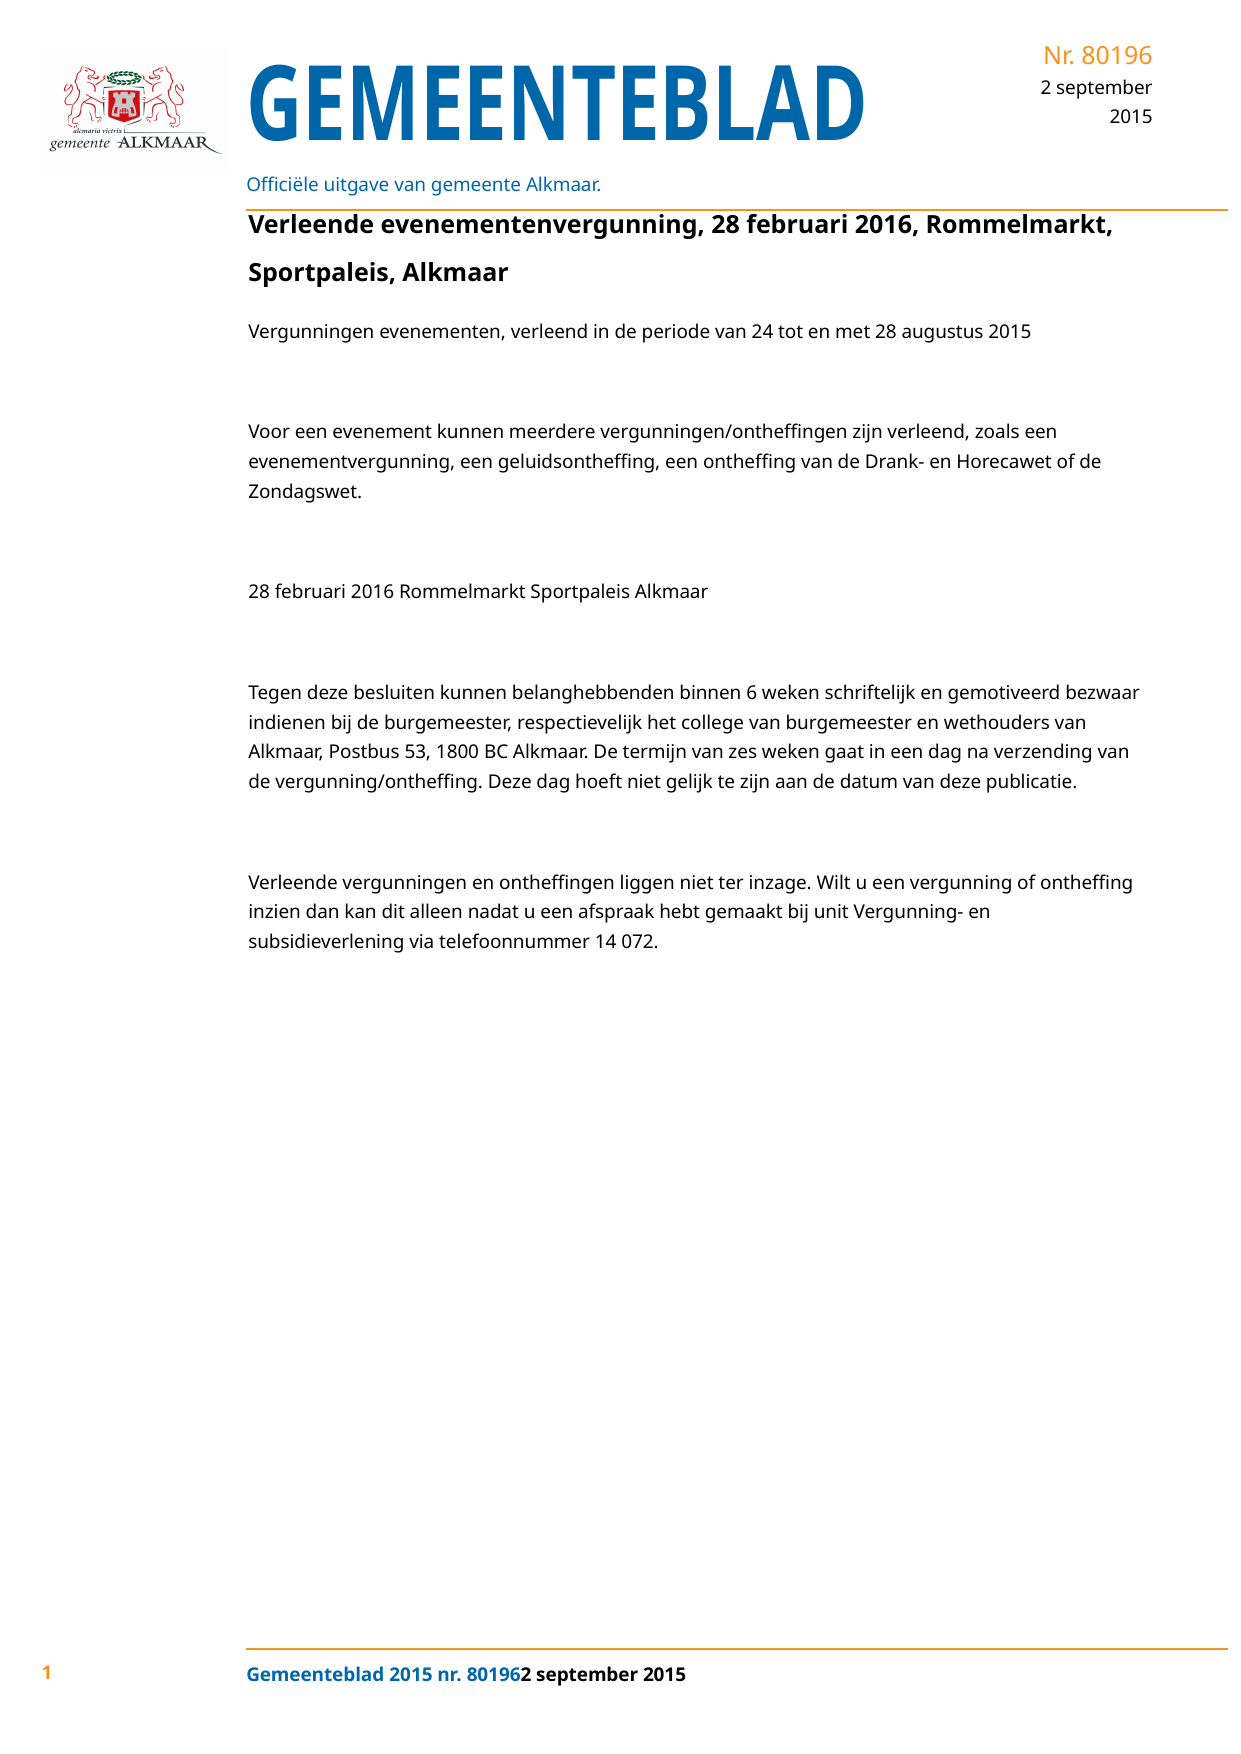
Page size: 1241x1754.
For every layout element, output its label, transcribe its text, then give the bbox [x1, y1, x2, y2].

text Verleende evenementenvergunning, 28 februari 2016, Rommelmarkt, Sportpaleis, Alkmaar [248, 211, 1152, 288]
text Vergunningen evenementen, verleend in de periode van 24 tot en met 28 augustus 2015 [248, 318, 1152, 344]
text Tegen deze besluiten kunnen belanghebbenden binnen 6 weken schriftelijk en gemotiveerd bezwaar indienen bij de burgemeester, respectievelijk het college van burgemeester en wethouders van Alkmaar, Postbus 53, 1800 BC Alkmaar. De termijn van zes weken gaat in een dag na verzending van de vergunning/ontheffing. Deze dag hoeft niet gelijk te zijn aan de datum van deze publicatie. [248, 679, 1152, 794]
text Verleende vergunningen en ontheffingen liggen niet ter inzage. Wilt u een vergunning of ontheffing inzien dan kan dit alleen nadat u een afspraak hebt gemaakt bij unit Vergunning- en subsidieverlening via telefoonnummer 14 072. [248, 869, 1152, 954]
picture [41, 47, 231, 172]
text Voor een evenement kunnen meerdere vergunningen/ontheffingen zijn verleend, zoals een evenementvergunning, een geluidsontheffing, een ontheffing van de Drank- en Horecawet of de Zondagswet. [248, 419, 1152, 504]
text 28 februari 2016 Rommelmarkt Sportpaleis Alkmaar [248, 579, 1152, 604]
